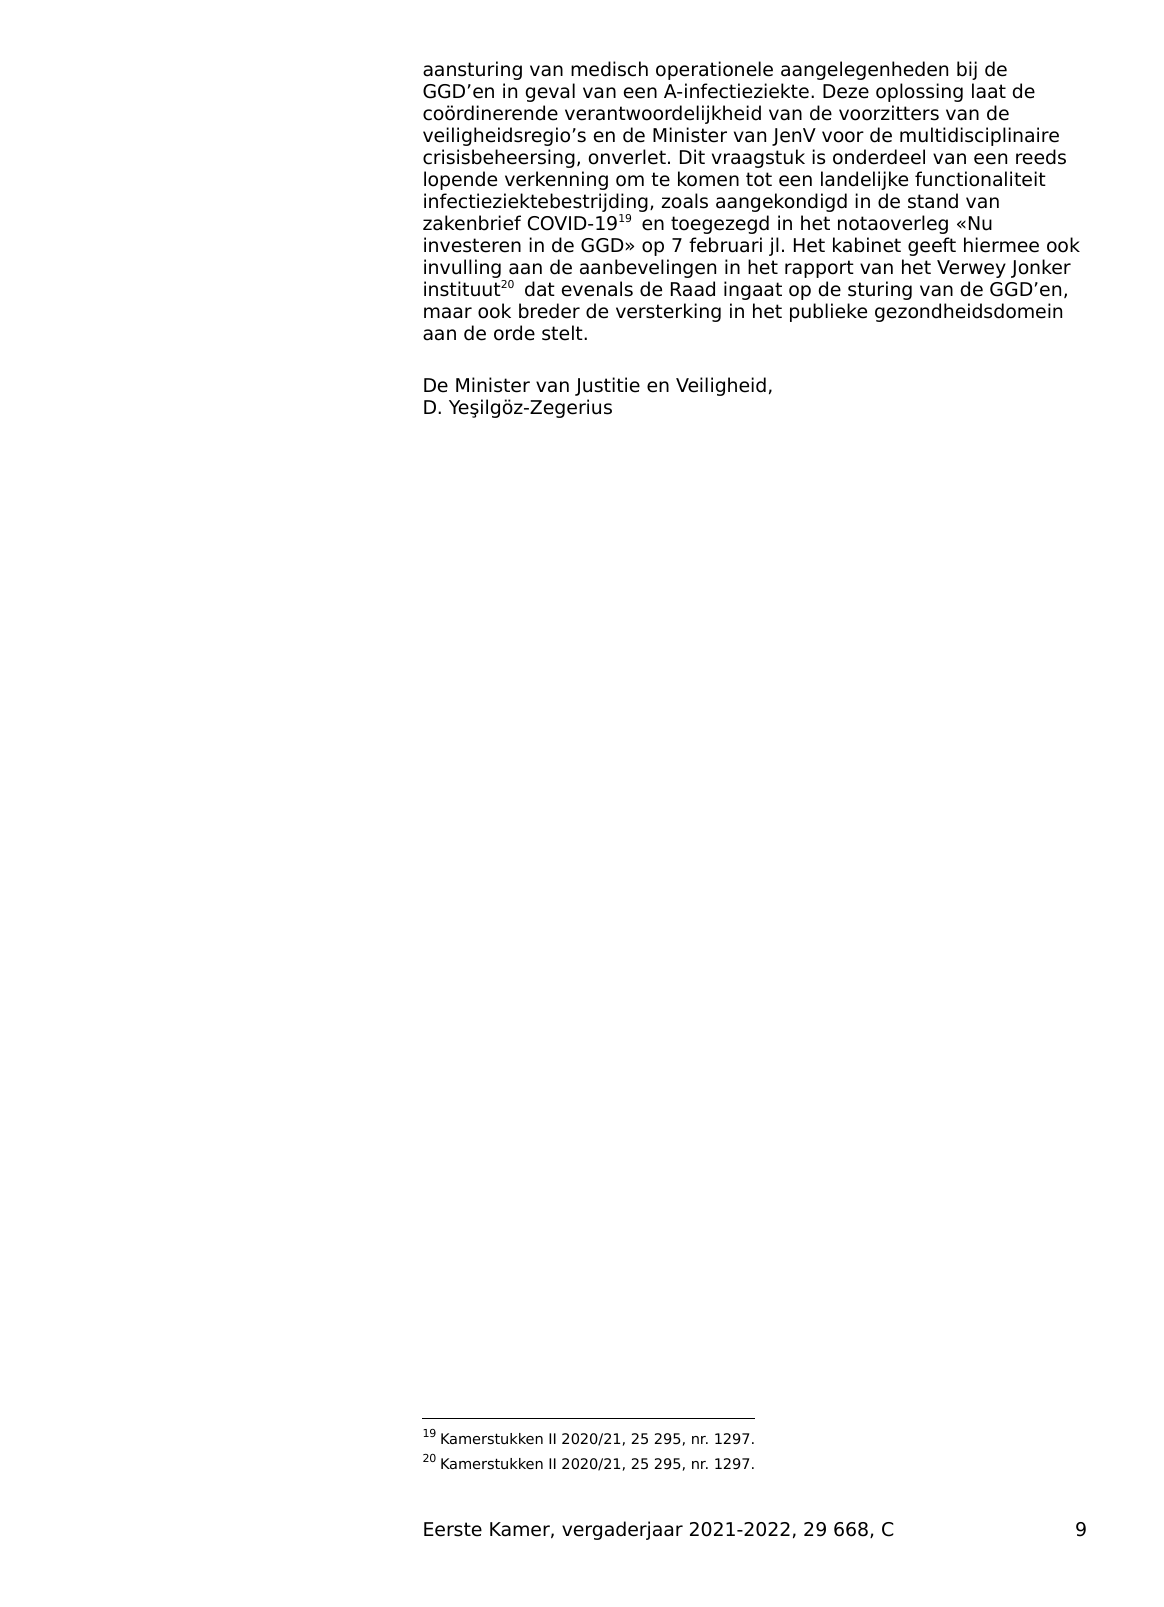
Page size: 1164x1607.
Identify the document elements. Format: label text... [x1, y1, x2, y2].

text Kamerstukken II 2020/21, 25 295, nr. 1297. [422, 1427, 1087, 1449]
text De Minister van Justitie en Veiligheid, D. Yeşilgöz-Zegerius [422, 375, 1087, 419]
text Kamerstukken II 2020/21, 25 295, nr. 1297. [422, 1452, 1087, 1474]
text aansturing van medisch operationele aangelegenheden bij de GGD’en in geval van een A-infectieziekte. Deze oplossing laat de coördinerende verantwoordelijkheid van de voorzitters van de veiligheidsregio’s en de Minister van JenV voor de multidisciplinaire crisisbeheersing, onverlet. Dit vraagstuk is onderdeel van een reeds lopende verkenning om te komen tot een landelijke functionaliteit infectieziektebestrijding, zoals aangekondigd in de stand van zakenbrief COVID-19 en toegezegd in het notaoverleg «Nu investeren in de GGD» op 7 februari jl. Het kabinet geeft hiermee ook invulling aan de aanbevelingen in het rapport van het Verwey Jonker instituut dat evenals de Raad ingaat op de sturing van de GGD’en, maar ook breder de versterking in het publieke gezondheidsdomein aan de orde stelt. [422, 59, 1087, 345]
